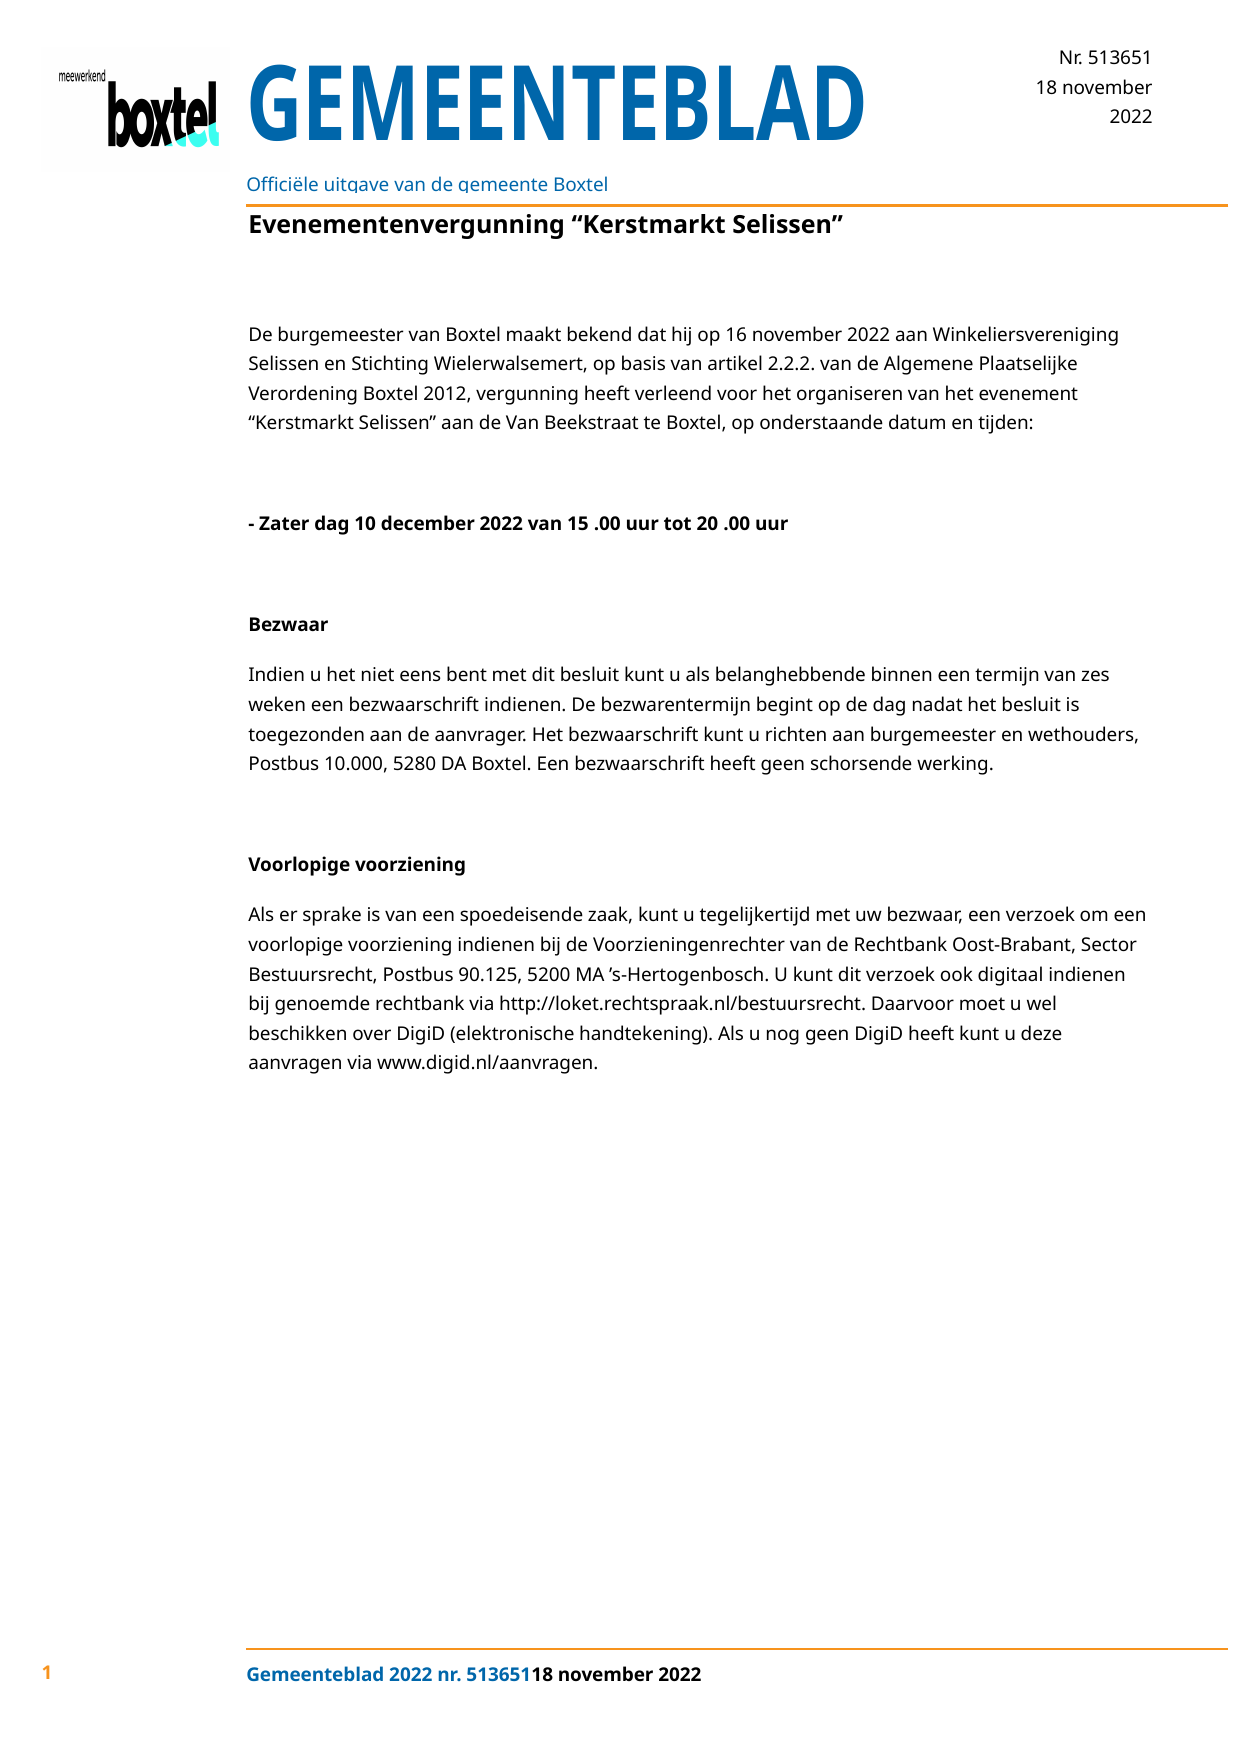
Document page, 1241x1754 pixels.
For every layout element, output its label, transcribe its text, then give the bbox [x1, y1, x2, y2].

text De burgemeester van Boxtel maakt bekend dat hij op 16 november 2022 aan Winkeliersvereniging Selissen en Stichting Wielerwalsemert, op basis van artikel 2.2.2. van de Algemene Plaatselijke Verordening Boxtel 2012, vergunning heeft verleend voor het organiseren van het evenement “Kerstmarkt Selissen” aan de Van Beekstraat te Boxtel, op onderstaande datum en tijden: [248, 321, 1152, 435]
text Indien u het niet eens bent met dit besluit kunt u als belanghebbende binnen een termijn van zes weken een bezwaarschrift indienen. De bezwarentermijn begint op de dag nadat het besluit is toegezonden aan de aanvrager. Het bezwaarschrift kunt u richten aan burgemeester en wethouders, Postbus 10.000, 5280 DA Boxtel. Een bezwaarschrift heeft geen schorsende werking. [248, 662, 1152, 776]
text Voorlopige voorziening [248, 851, 1152, 877]
text Bezwaar [248, 611, 1152, 637]
text Als er sprake is van een spoedeisende zaak, kunt u tegelijkertijd met uw bezwaar, een verzoek om een voorlopige voorziening indienen bij de Voorzieningenrechter van de Rechtbank Oost-Brabant, Sector Bestuursrecht, Postbus 90.125, 5200 MA ’s-Hertogenbosch. U kunt dit verzoek ook digitaal indienen bij genoemde rechtbank via http://loket.rechtspraak.nl/bestuursrecht. Daarvoor moet u wel beschikken over DigiD (elektronische handtekening). Als u nog geen DigiD heeft kunt u deze aanvragen via www.digid.nl/aanvragen. [248, 902, 1152, 1075]
text Evenementenvergunning “Kerstmarkt Selissen” [248, 207, 1152, 241]
text - Zater dag 10 december 2022 van 15 .00 uur tot 20 .00 uur [248, 510, 1152, 536]
picture [41, 47, 231, 172]
